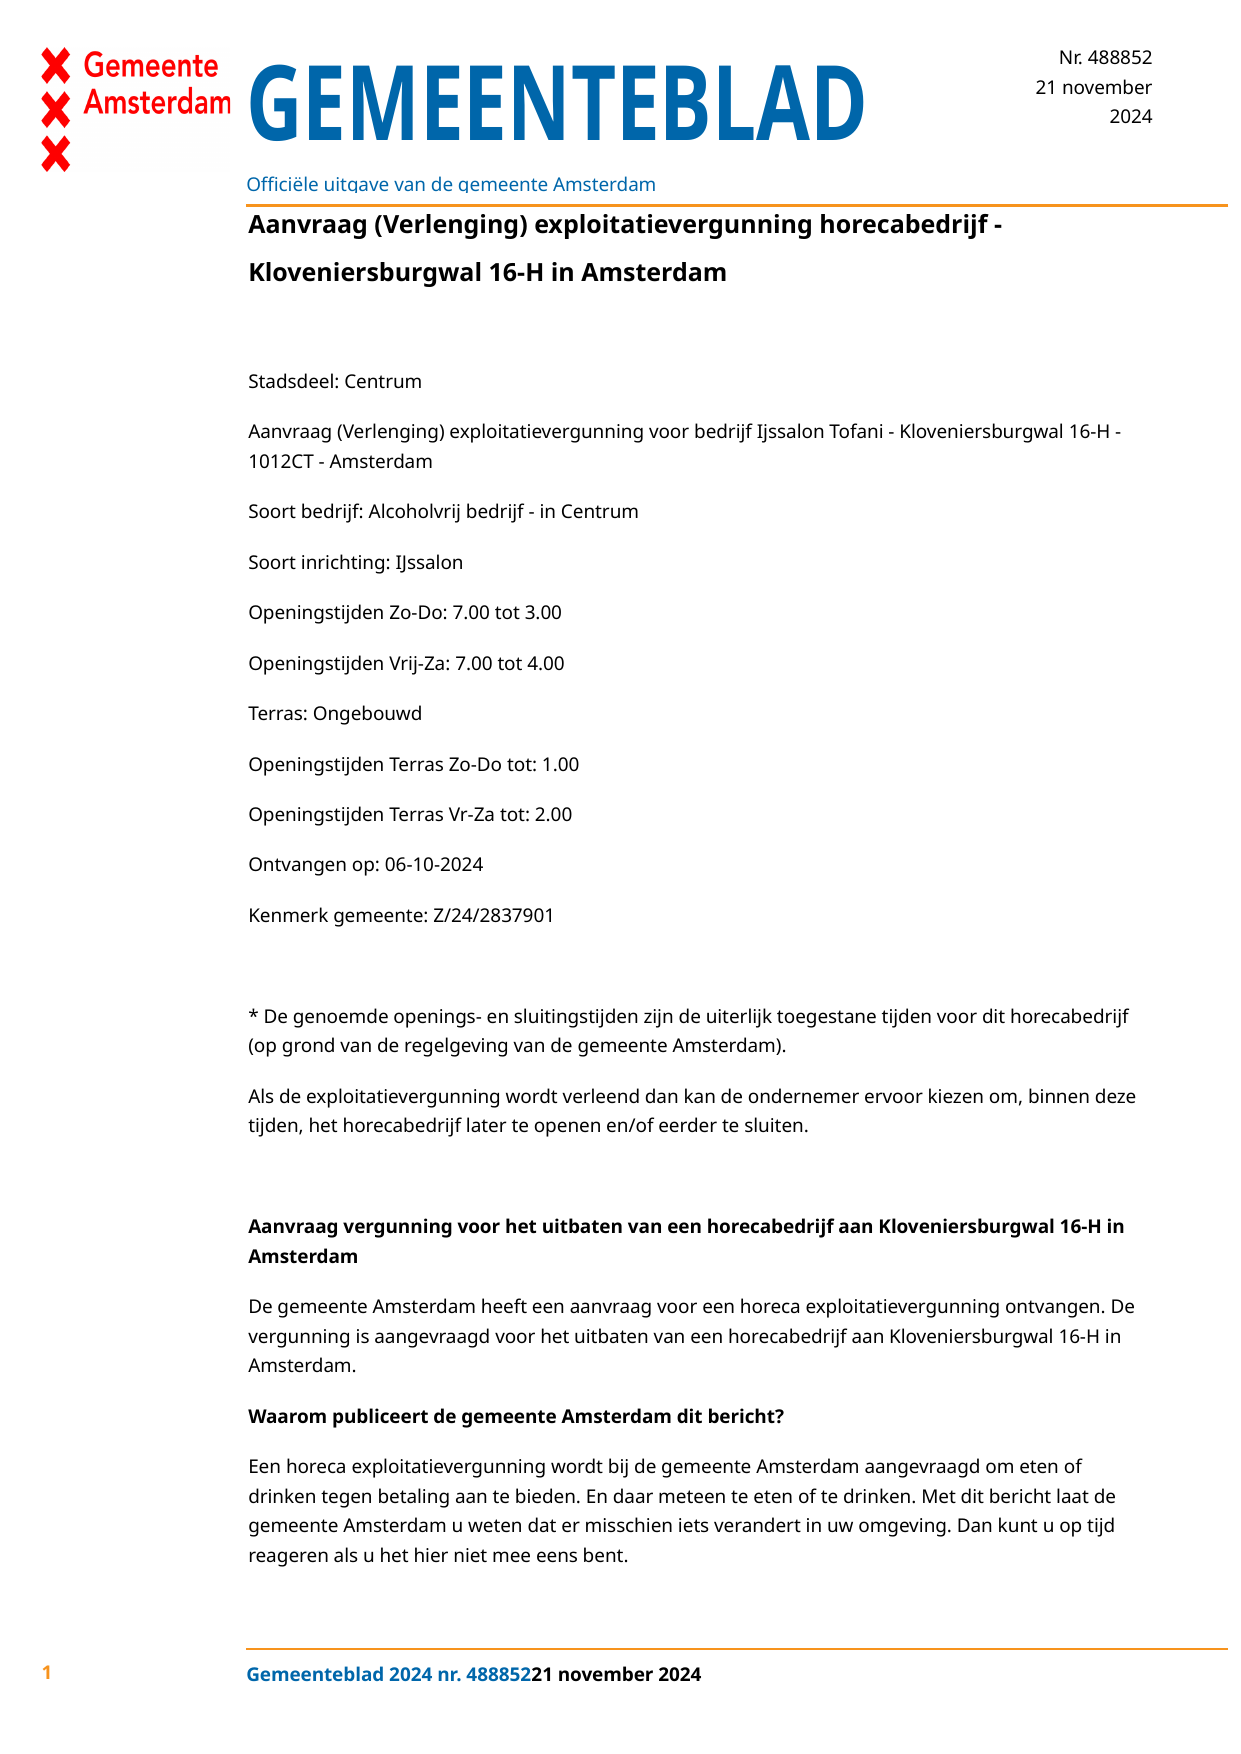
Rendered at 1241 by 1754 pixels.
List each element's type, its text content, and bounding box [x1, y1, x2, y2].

text Terras: Ongebouwd [248, 700, 1152, 726]
text Stadsdeel: Centrum [248, 368, 1152, 394]
text Een horeca exploitatievergunning wordt bij de gemeente Amsterdam aangevraagd om eten of drinken tegen betaling aan te bieden. En daar meteen te eten of te drinken. Met dit bericht laat de gemeente Amsterdam u weten dat er misschien iets verandert in uw omgeving. Dan kunt u op tijd reageren als u het hier niet mee eens bent. [248, 1453, 1152, 1568]
text Openingstijden Vrij-Za: 7.00 tot 4.00 [248, 650, 1152, 676]
text Openingstijden Terras Vr-Za tot: 2.00 [248, 801, 1152, 827]
text Als de exploitatievergunning wordt verleend dan kan de ondernemer ervoor kiezen om, binnen deze tijden, het horecabedrijf later te openen en/of eerder te sluiten. [248, 1083, 1152, 1138]
text De gemeente Amsterdam heeft een aanvraag voor een horeca exploitatievergunning ontvangen. De vergunning is aangevraagd voor het uitbaten van een horecabedrijf aan Kloveniersburgwal 16-H in Amsterdam. [248, 1293, 1152, 1378]
text Ontvangen op: 06-10-2024 [248, 852, 1152, 877]
text Aanvraag (Verlenging) exploitatievergunning voor bedrijf Ijssalon Tofani - Kloveniersburgwal 16-H - 1012CT - Amsterdam [248, 419, 1152, 474]
text Openingstijden Terras Zo-Do tot: 1.00 [248, 751, 1152, 777]
text Waarom publiceert de gemeente Amsterdam dit bericht? [248, 1403, 1152, 1429]
text Openingstijden Zo-Do: 7.00 tot 3.00 [248, 599, 1152, 625]
text Kenmerk gemeente: Z/24/2837901 [248, 902, 1152, 928]
text Soort bedrijf: Alcoholvrij bedrijf - in Centrum [248, 499, 1152, 524]
text Aanvraag (Verlenging) exploitatievergunning horecabedrijf - Kloveniersburgwal 16-H in Amsterdam [248, 207, 1152, 288]
text * De genoemde openings- en sluitingstijden zijn de uiterlijk toegestane tijden voor dit horecabedrijf (op grond van de regelgeving van de gemeente Amsterdam). [248, 1003, 1152, 1058]
picture [41, 47, 231, 172]
text Soort inrichting: IJssalon [248, 549, 1152, 575]
text Aanvraag vergunning voor het uitbaten van een horecabedrijf aan Kloveniersburgwal 16-H in Amsterdam [248, 1213, 1152, 1269]
